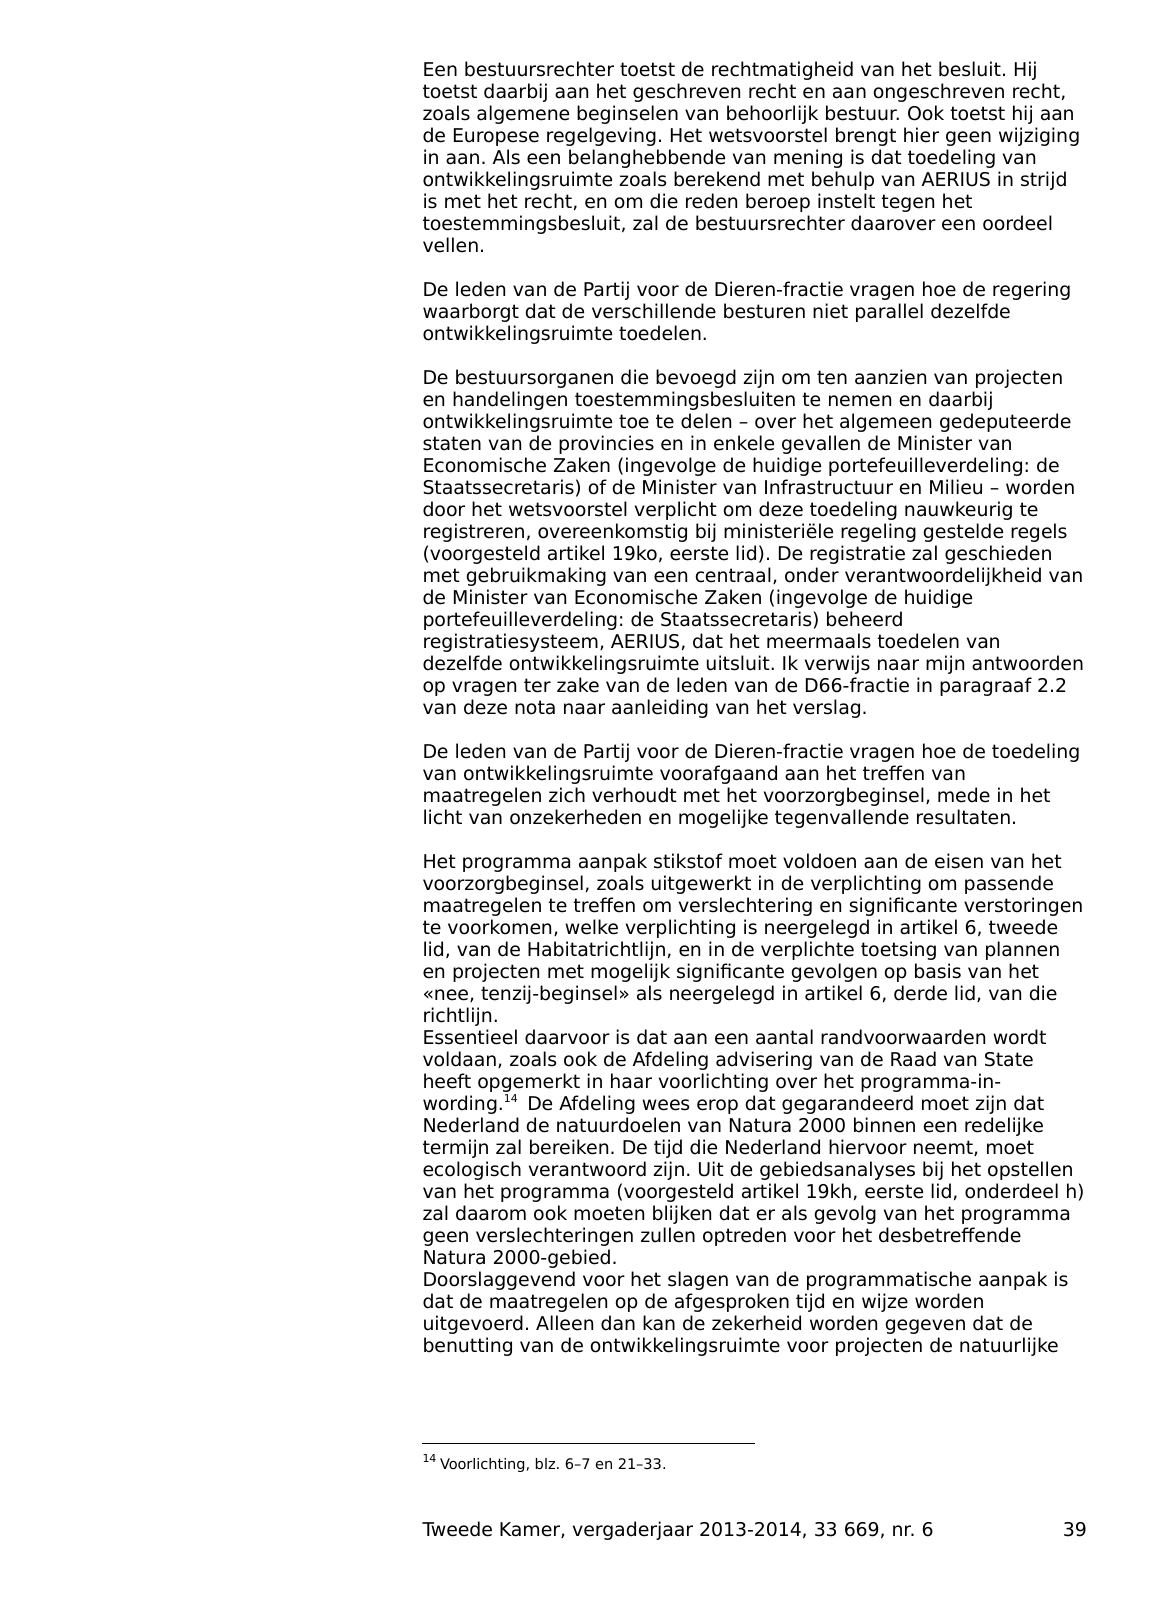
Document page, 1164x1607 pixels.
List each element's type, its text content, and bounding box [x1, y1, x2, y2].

text Voorlichting, blz. 6–7 en 21–33. [422, 1452, 1087, 1474]
text De bestuursorganen die bevoegd zijn om ten aanzien van projecten en handelingen toestemmingsbesluiten te nemen en daarbij ontwikkelingsruimte toe te delen – over het algemeen gedeputeerde staten van de provincies en in enkele gevallen de Minister van Economische Zaken (ingevolge de huidige portefeuilleverdeling: de Staatssecretaris) of de Minister van Infrastructuur en Milieu – worden door het wetsvoorstel verplicht om deze toedeling nauwkeurig te registreren, overeenkomstig bij ministeriële regeling gestelde regels (voorgesteld artikel 19ko, eerste lid). De registratie zal geschieden met gebruikmaking van een centraal, onder verantwoordelijkheid van de Minister van Economische Zaken (ingevolge de huidige portefeuilleverdeling: de Staatssecretaris) beheerd registratiesysteem, AERIUS, dat het meermaals toedelen van dezelfde ontwikkelingsruimte uitsluit. Ik verwijs naar mijn antwoorden op vragen ter zake van de leden van de D66-fractie in paragraaf 2.2 van deze nota naar aanleiding van het verslag. [422, 367, 1087, 719]
text Doorslaggevend voor het slagen van de programmatische aanpak is dat de maatregelen op de afgesproken tijd en wijze worden uitgevoerd. Alleen dan kan de zekerheid worden gegeven dat de benutting van de ontwikkelingsruimte voor projecten de natuurlijke [422, 1269, 1087, 1357]
text Essentieel daarvoor is dat aan een aantal randvoorwaarden wordt voldaan, zoals ook de Afdeling advisering van de Raad van State heeft opgemerkt in haar voorlichting over het programma-in-wording. De Afdeling wees erop dat gegarandeerd moet zijn dat Nederland de natuurdoelen van Natura 2000 binnen een redelijke termijn zal bereiken. De tijd die Nederland hiervoor neemt, moet ecologisch verantwoord zijn. Uit de gebiedsanalyses bij het opstellen van het programma (voorgesteld artikel 19kh, eerste lid, onderdeel h) zal daarom ook moeten blijken dat er als gevolg van het programma geen verslechteringen zullen optreden voor het desbetreffende Natura 2000-gebied. [422, 1027, 1087, 1269]
text De leden van de Partij voor de Dieren-fractie vragen hoe de toedeling van ontwikkelingsruimte voorafgaand aan het treffen van maatregelen zich verhoudt met het voorzorgbeginsel, mede in het licht van onzekerheden en mogelijke tegenvallende resultaten. [422, 741, 1087, 829]
text Een bestuursrechter toetst de rechtmatigheid van het besluit. Hij toetst daarbij aan het geschreven recht en aan ongeschreven recht, zoals algemene beginselen van behoorlijk bestuur. Ook toetst hij aan de Europese regelgeving. Het wetsvoorstel brengt hier geen wijziging in aan. Als een belanghebbende van mening is dat toedeling van ontwikkelingsruimte zoals berekend met behulp van AERIUS in strijd is met het recht, en om die reden beroep instelt tegen het toestemmingsbesluit, zal de bestuursrechter daarover een oordeel vellen. [422, 59, 1087, 257]
text De leden van de Partij voor de Dieren-fractie vragen hoe de regering waarborgt dat de verschillende besturen niet parallel dezelfde ontwikkelingsruimte toedelen. [422, 279, 1087, 345]
text Het programma aanpak stikstof moet voldoen aan de eisen van het voorzorgbeginsel, zoals uitgewerkt in de verplichting om passende maatregelen te treffen om verslechtering en significante verstoringen te voorkomen, welke verplichting is neergelegd in artikel 6, tweede lid, van de Habitatrichtlijn, en in de verplichte toetsing van plannen en projecten met mogelijk significante gevolgen op basis van het «nee, tenzij-beginsel» als neergelegd in artikel 6, derde lid, van die richtlijn. [422, 851, 1087, 1027]
